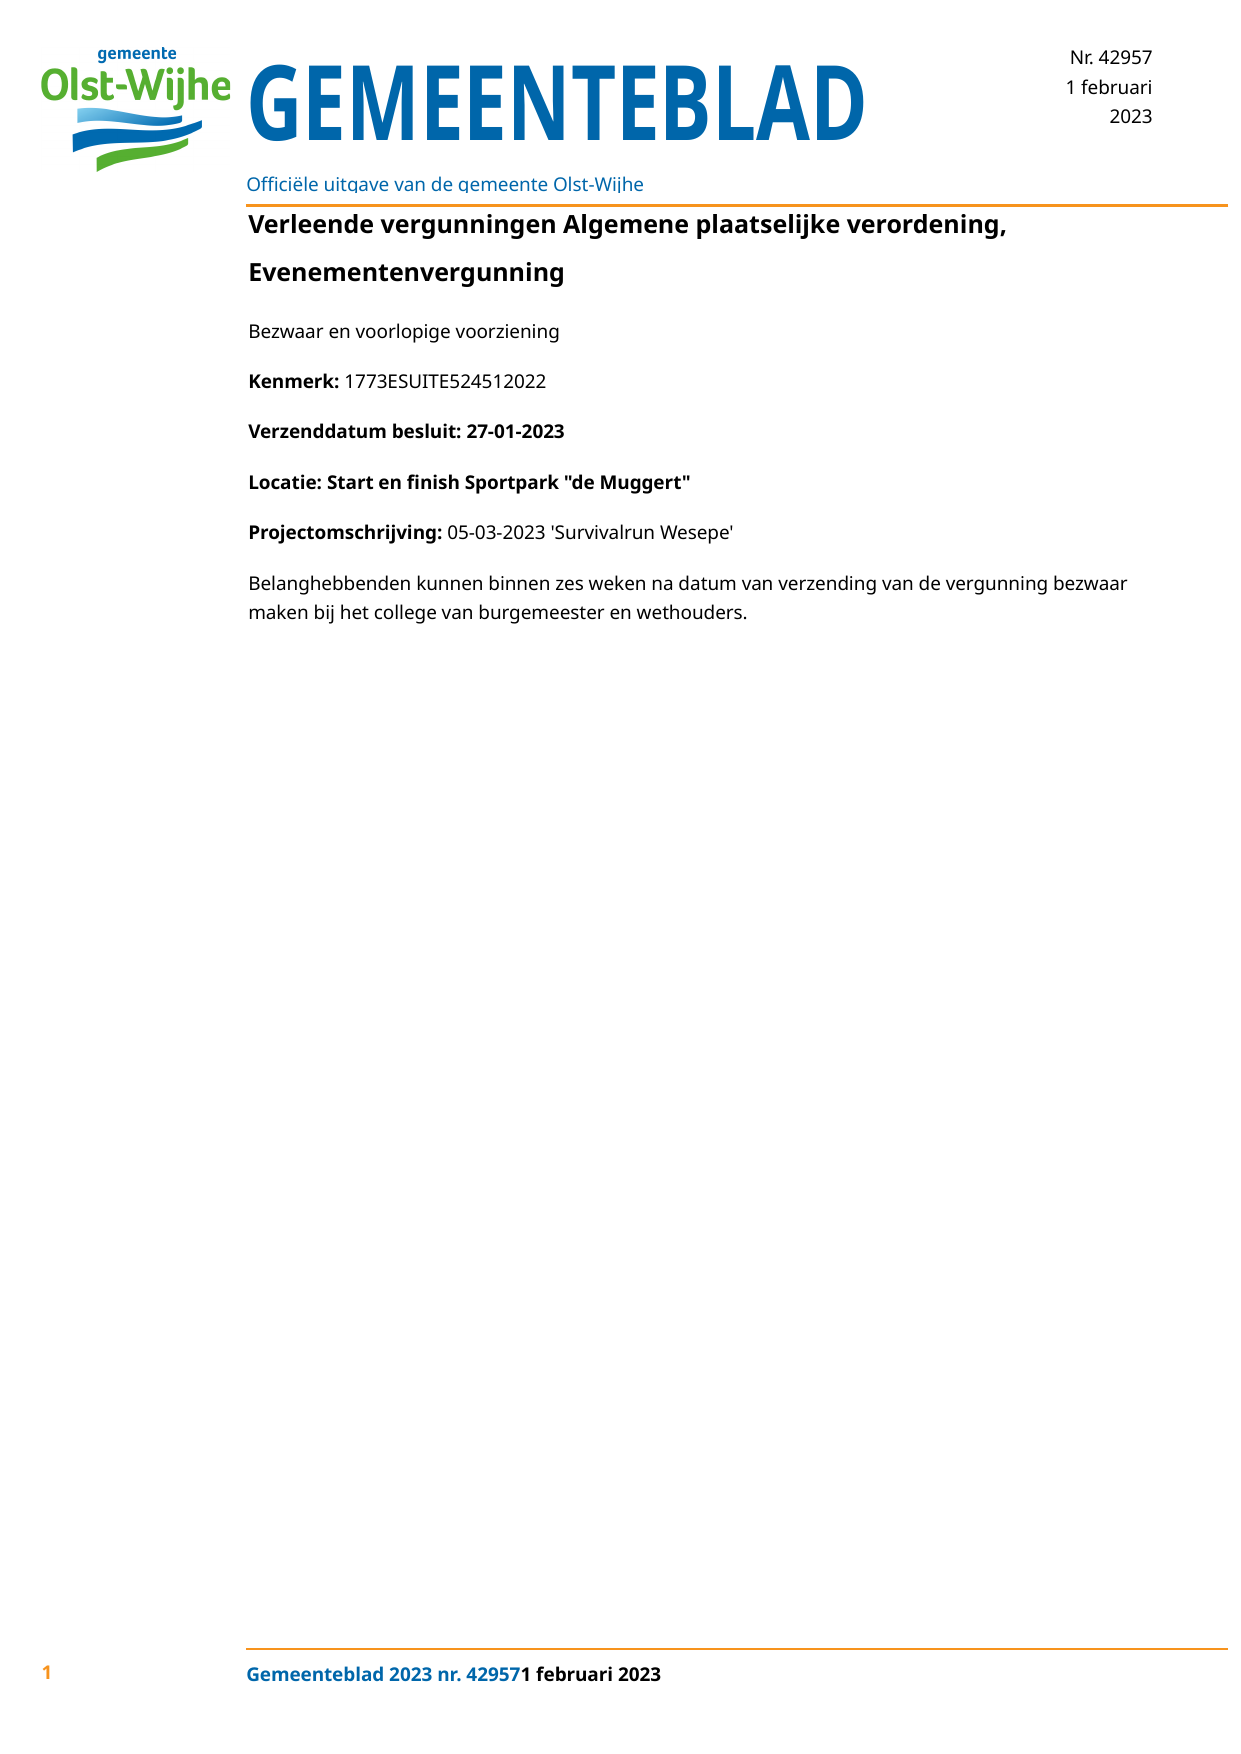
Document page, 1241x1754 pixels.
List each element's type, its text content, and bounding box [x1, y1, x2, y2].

text Belanghebbenden kunnen binnen zes weken na datum van verzending van de vergunning bezwaar maken bij het college van burgemeester en wethouders. [248, 570, 1152, 625]
picture [41, 47, 231, 172]
text Locatie: Start en finish Sportpark "de Muggert" [248, 469, 1152, 495]
text Projectomschrijving: 05-03-2023 'Survivalrun Wesepe' [248, 519, 1152, 545]
text Kenmerk: 1773ESUITE524512022 [248, 368, 1152, 394]
text Verzenddatum besluit: 27-01-2023 [248, 419, 1152, 444]
text Verleende vergunningen Algemene plaatselijke verordening, Evenementenvergunning [248, 207, 1152, 288]
text Bezwaar en voorlopige voorziening [248, 318, 1152, 344]
